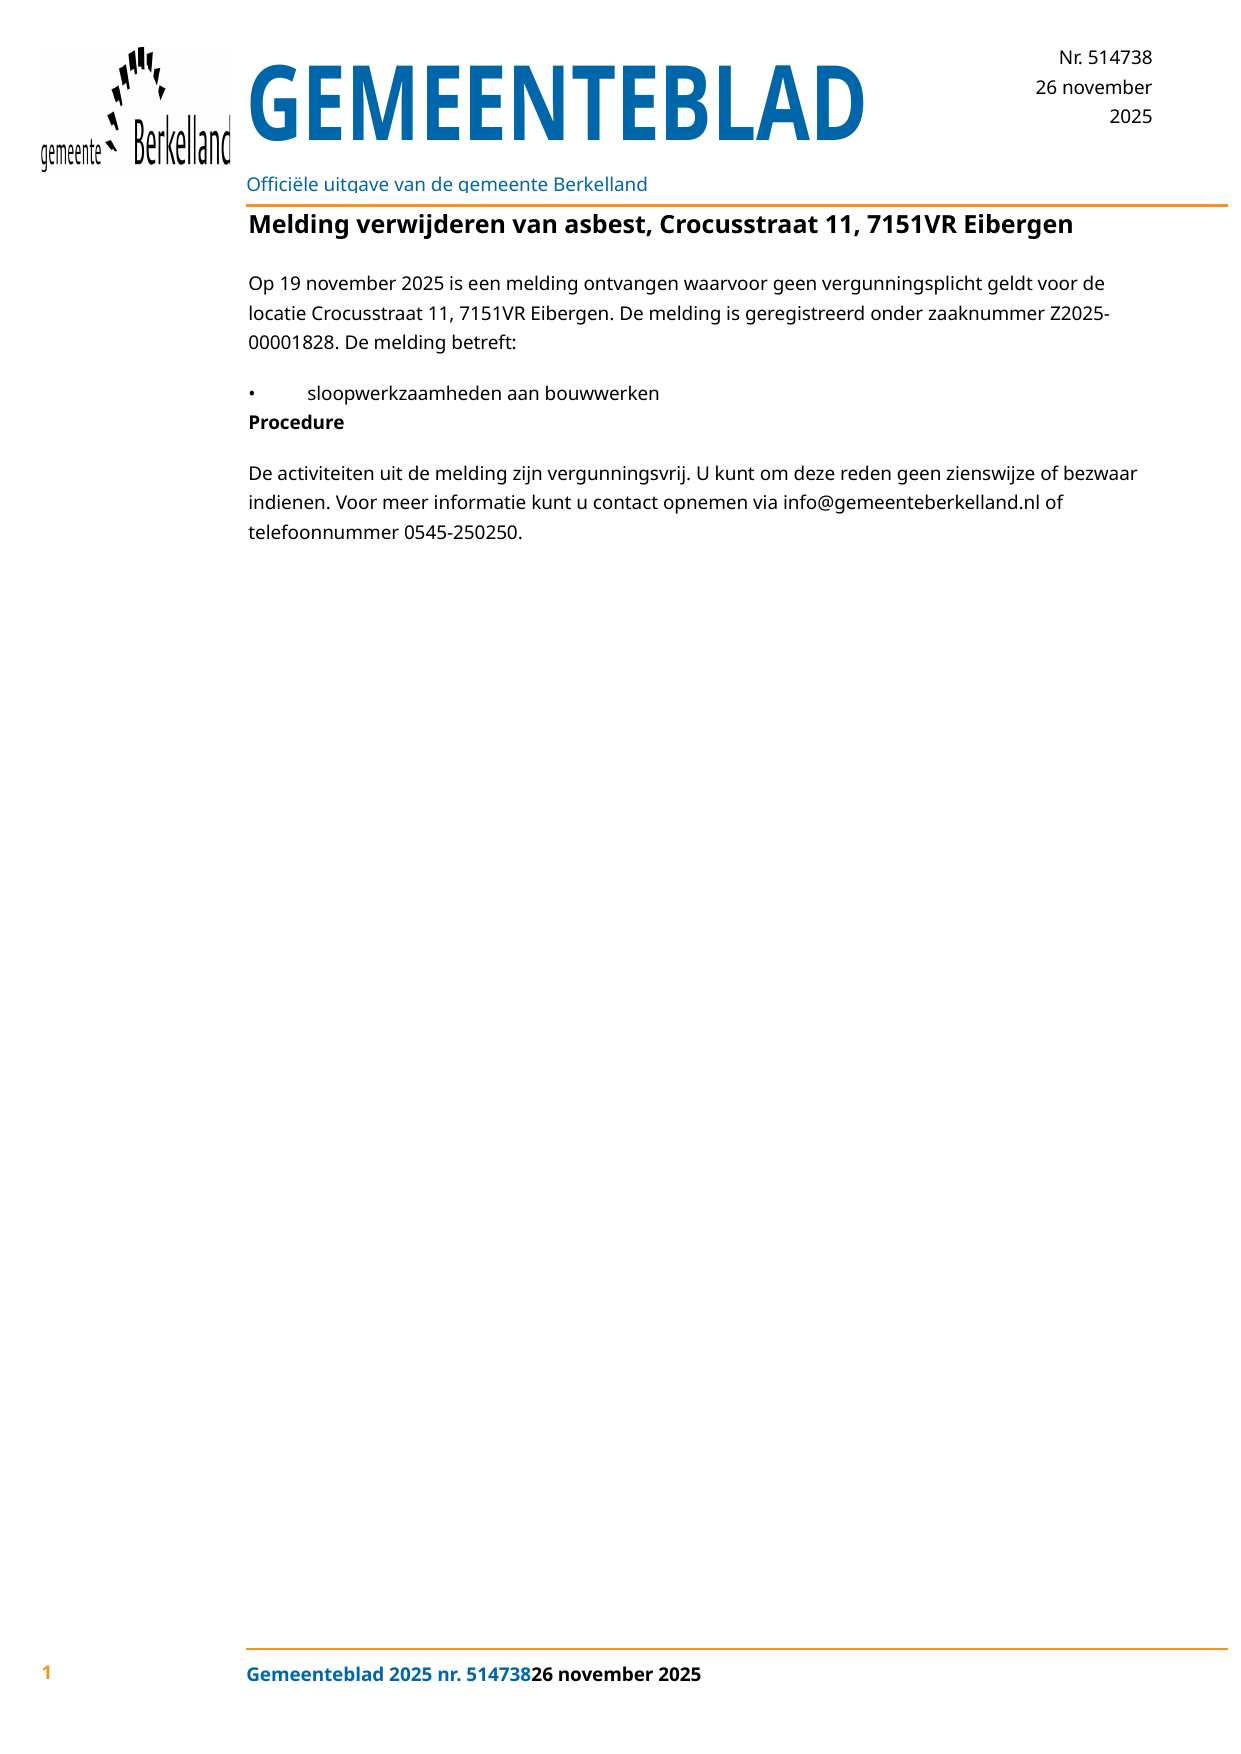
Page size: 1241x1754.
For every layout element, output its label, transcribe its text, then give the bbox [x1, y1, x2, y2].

text De activiteiten uit de melding zijn vergunningsvrij. U kunt om deze reden geen zienswijze of bezwaar indienen. Voor meer informatie kunt u contact opnemen via info@gemeenteberkelland.nl of telefoonnummer 0545-250250. [248, 460, 1152, 545]
list sloopwerkzaamheden aan bouwwerken [248, 380, 1152, 406]
text Op 19 november 2025 is een melding ontvangen waarvoor geen vergunningsplicht geldt voor de locatie Crocusstraat 11, 7151VR Eibergen. De melding is geregistreerd onder zaaknummer Z2025-00001828. De melding betreft: [248, 270, 1152, 355]
text Melding verwijderen van asbest, Crocusstraat 11, 7151VR Eibergen [248, 207, 1152, 241]
text Procedure [248, 409, 1152, 435]
picture [41, 47, 231, 172]
